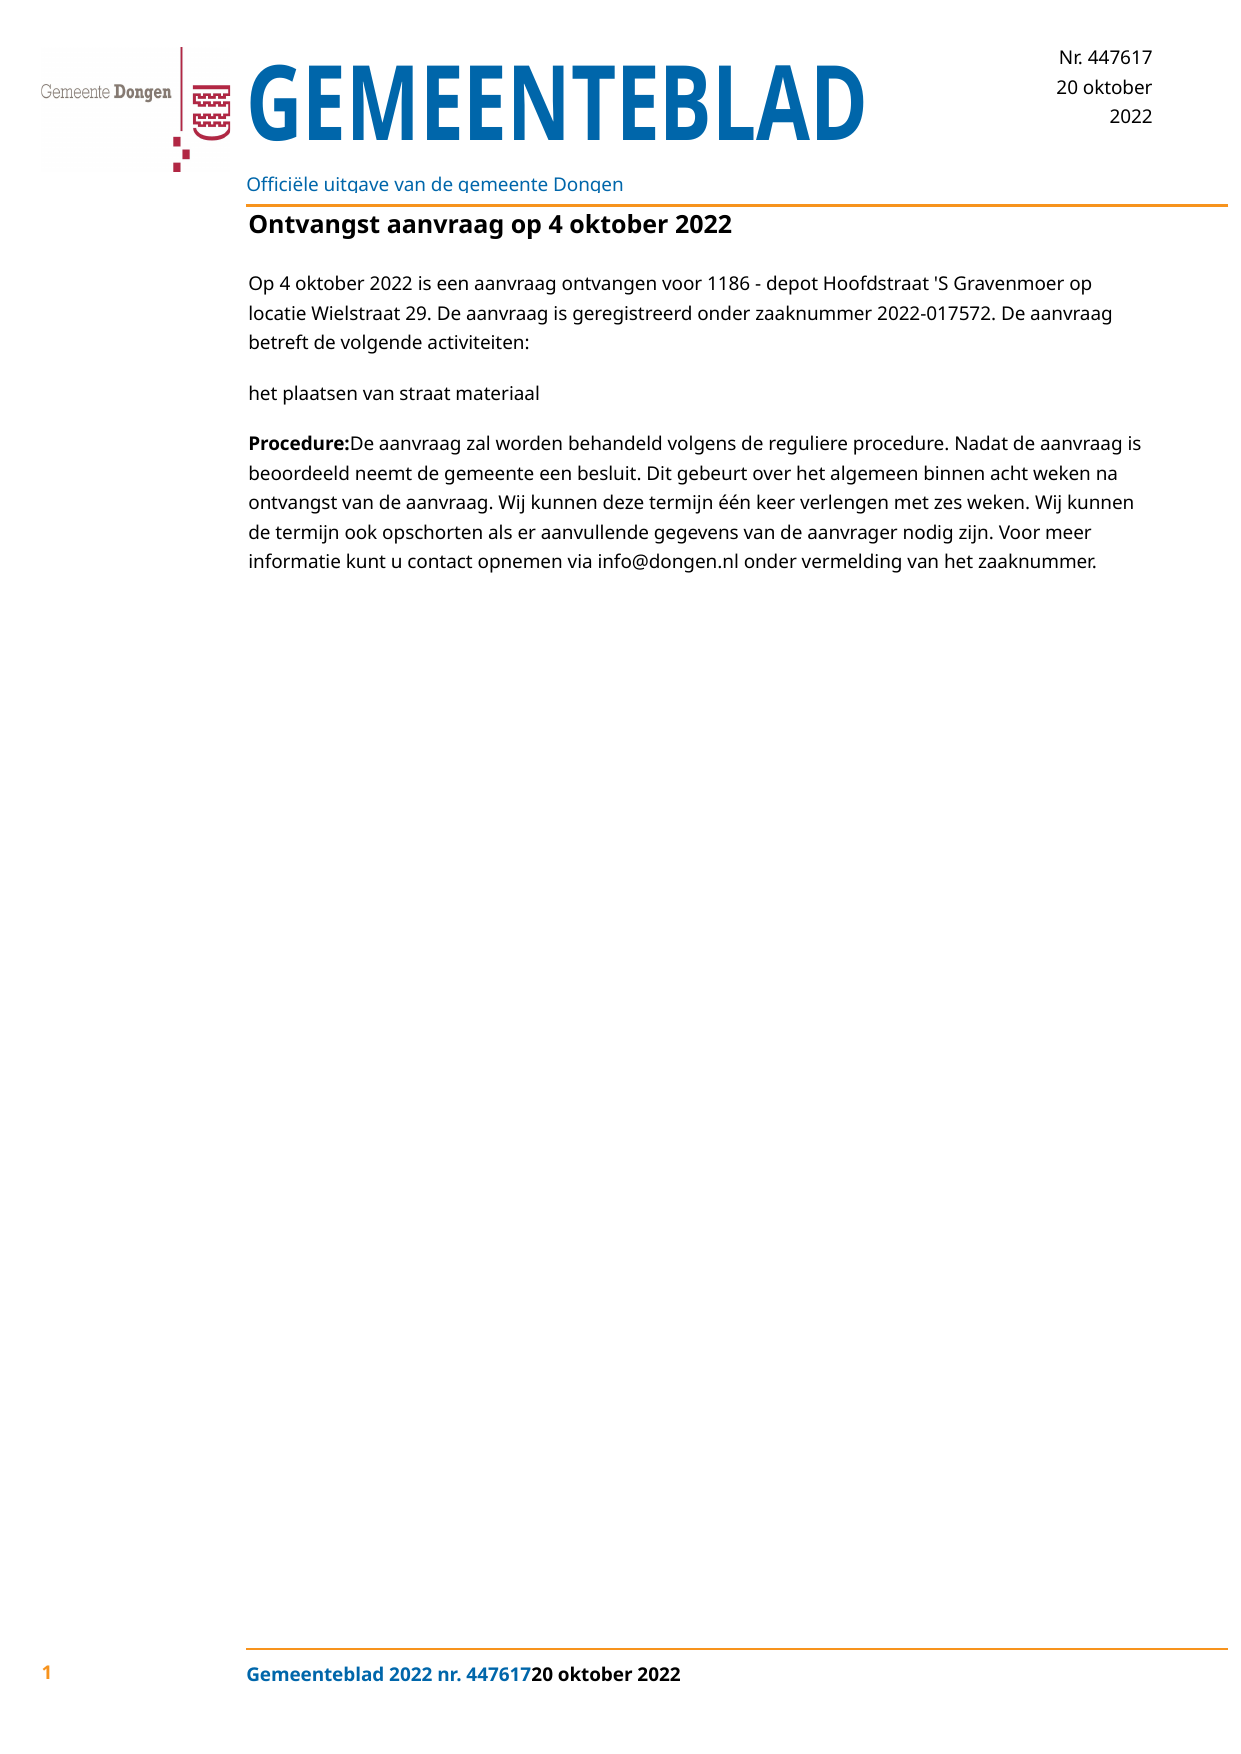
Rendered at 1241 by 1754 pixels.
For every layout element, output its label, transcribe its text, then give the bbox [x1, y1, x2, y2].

picture [41, 47, 231, 172]
text Op 4 oktober 2022 is een aanvraag ontvangen voor 1186 - depot Hoofdstraat 'S Gravenmoer op locatie Wielstraat 29. De aanvraag is geregistreerd onder zaaknummer 2022-017572. De aanvraag betreft de volgende activiteiten: [248, 270, 1152, 355]
text Procedure:De aanvraag zal worden behandeld volgens de reguliere procedure. Nadat de aanvraag is beoordeeld neemt de gemeente een besluit. Dit gebeurt over het algemeen binnen acht weken na ontvangst van de aanvraag. Wij kunnen deze termijn één keer verlengen met zes weken. Wij kunnen de termijn ook opschorten als er aanvullende gegevens van de aanvrager nodig zijn. Voor meer informatie kunt u contact opnemen via info@dongen.nl onder vermelding van het zaaknummer. [248, 430, 1152, 574]
text Ontvangst aanvraag op 4 oktober 2022 [248, 207, 1152, 241]
text het plaatsen van straat materiaal [248, 380, 1152, 406]
